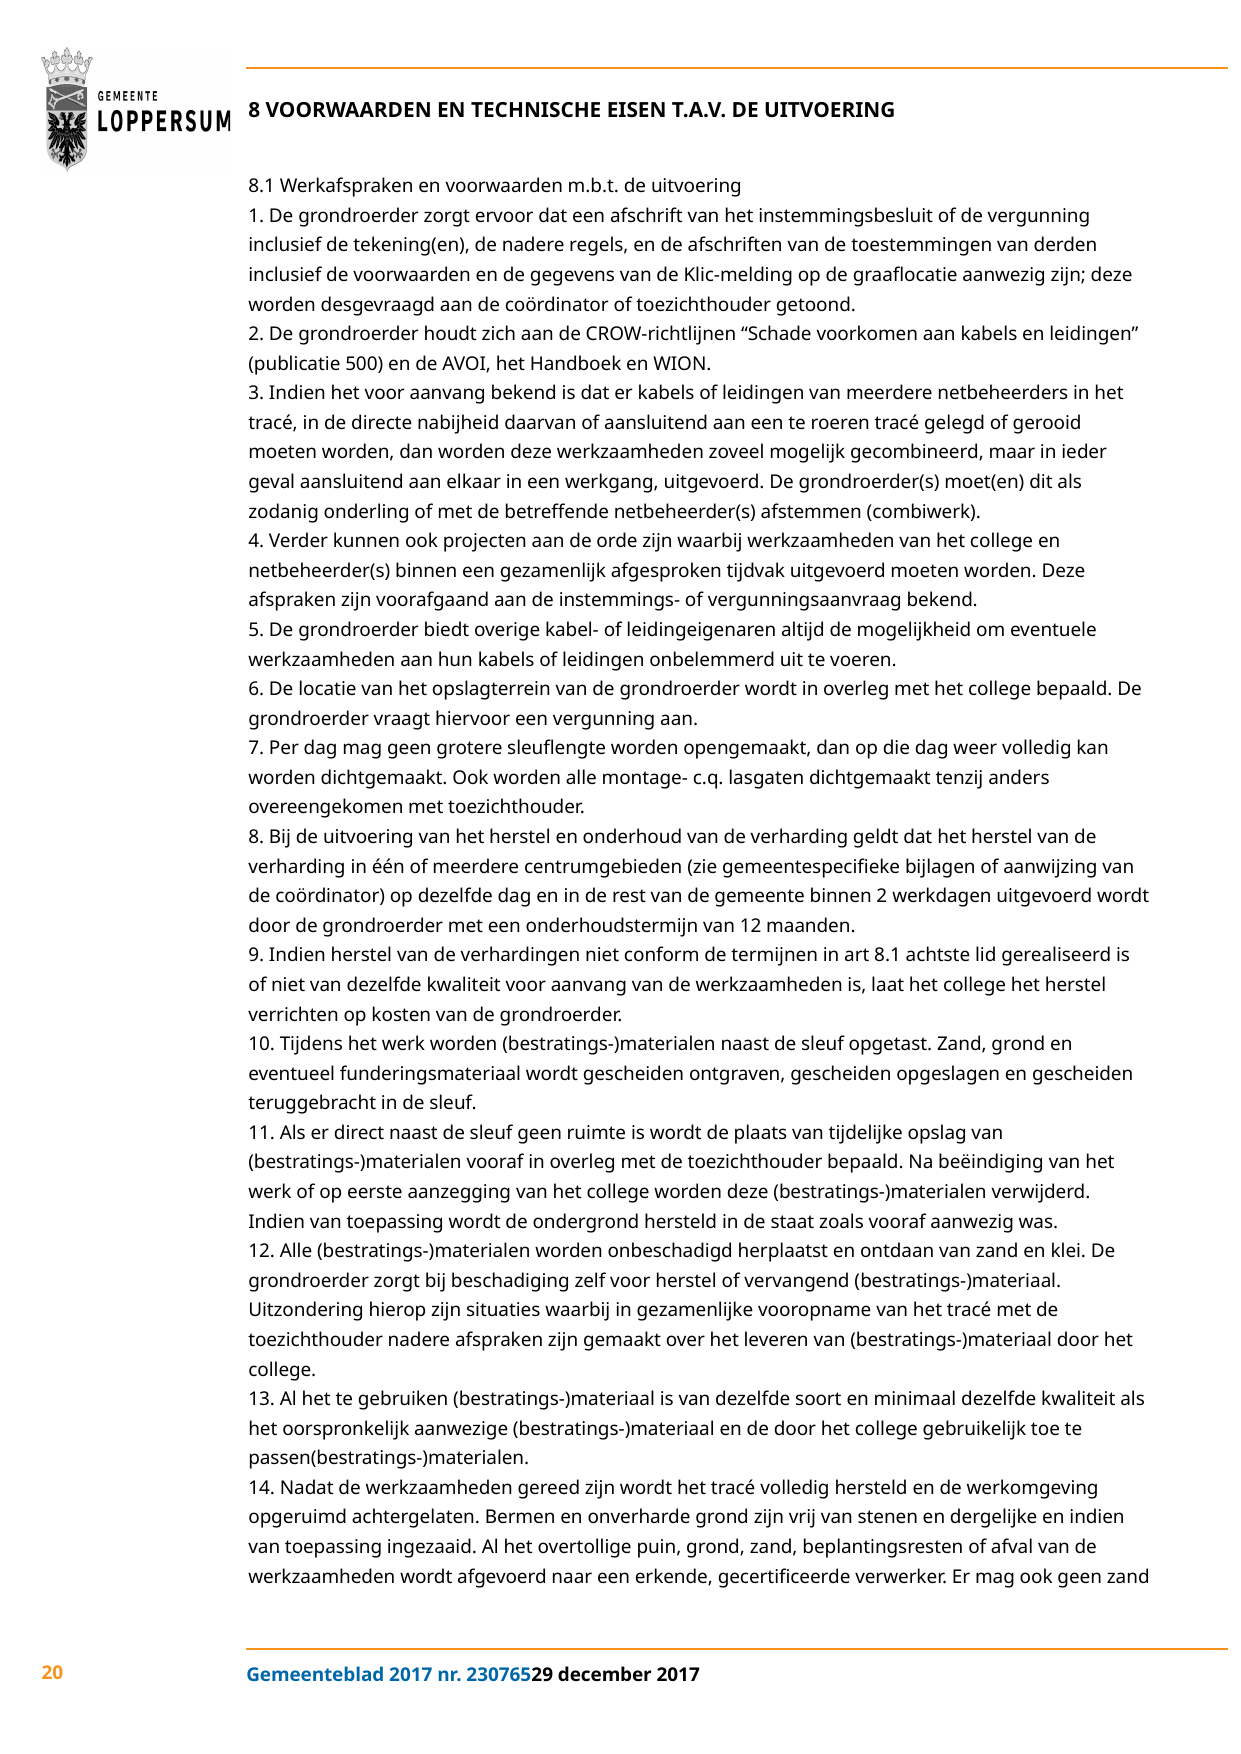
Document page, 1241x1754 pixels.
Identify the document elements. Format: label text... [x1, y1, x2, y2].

text 4. Verder kunnen ook projecten aan de orde zijn waarbij werkzaamheden van het college en netbeheerder(s) binnen een gezamenlijk afgesproken tijdvak uitgevoerd moeten worden. Deze afspraken zijn voorafgaand aan de instemmings- of vergunningsaanvraag bekend. [248, 527, 1152, 612]
text 8 VOORWAARDEN EN TECHNISCHE EISEN T.A.V. DE UITVOERING [248, 95, 1152, 123]
text 8.1 Werkafspraken en voorwaarden m.b.t. de uitvoering [248, 172, 1152, 198]
text 1. De grondroerder zorgt ervoor dat een afschrift van het instemmingsbesluit of de vergunning inclusief de tekening(en), de nadere regels, en de afschriften van de toestemmingen van derden inclusief de voorwaarden en de gegevens van de Klic-melding op de graaflocatie aanwezig zijn; deze worden desgevraagd aan de coördinator of toezichthouder getoond. [248, 202, 1152, 317]
picture [41, 47, 231, 172]
text 13. Al het te gebruiken (bestratings-)materiaal is van dezelfde soort en minimaal dezelfde kwaliteit als het oorspronkelijk aanwezige (bestratings-)materiaal en de door het college gebruikelijk toe te passen(bestratings-)materialen. [248, 1385, 1152, 1470]
text 9. Indien herstel van de verhardingen niet conform de termijnen in art 8.1 achtste lid gerealiseerd is of niet van dezelfde kwaliteit voor aanvang van de werkzaamheden is, laat het college het herstel verrichten op kosten van de grondroerder. [248, 942, 1152, 1027]
text 10. Tijdens het werk worden (bestratings-)materialen naast de sleuf opgetast. Zand, grond en eventueel funderingsmateriaal wordt gescheiden ontgraven, gescheiden opgeslagen en gescheiden teruggebracht in de sleuf. [248, 1030, 1152, 1115]
text 3. Indien het voor aanvang bekend is dat er kabels of leidingen van meerdere netbeheerders in het tracé, in de directe nabijheid daarvan of aansluitend aan een te roeren tracé gelegd of gerooid moeten worden, dan worden deze werkzaamheden zoveel mogelijk gecombineerd, maar in ieder geval aansluitend aan elkaar in een werkgang, uitgevoerd. De grondroerder(s) moet(en) dit als zodanig onderling of met de betreffende netbeheerder(s) afstemmen (combiwerk). [248, 379, 1152, 524]
text 2. De grondroerder houdt zich aan de CROW-richtlijnen “Schade voorkomen aan kabels en leidingen” (publicatie 500) en de AVOI, het Handboek en WION. [248, 320, 1152, 376]
text 14. Nadat de werkzaamheden gereed zijn wordt het tracé volledig hersteld en de werkomgeving opgeruimd achtergelaten. Bermen en onverharde grond zijn vrij van stenen en dergelijke en indien van toepassing ingezaaid. Al het overtollige puin, grond, zand, beplantingsresten of afval van de werkzaamheden wordt afgevoerd naar een erkende, gecertificeerde verwerker. Er mag ook geen zand [248, 1474, 1152, 1589]
text 6. De locatie van het opslagterrein van de grondroerder wordt in overleg met het college bepaald. De grondroerder vraagt hiervoor een vergunning aan. [248, 675, 1152, 731]
text 7. Per dag mag geen grotere sleuflengte worden opengemaakt, dan op die dag weer volledig kan worden dichtgemaakt. Ook worden alle montage- c.q. lasgaten dichtgemaakt tenzij anders overeengekomen met toezichthouder. [248, 734, 1152, 819]
text 12. Alle (bestratings-)materialen worden onbeschadigd herplaatst en ontdaan van zand en klei. De grondroerder zorgt bij beschadiging zelf voor herstel of vervangend (bestratings-)materiaal. Uitzondering hierop zijn situaties waarbij in gezamenlijke vooropname van het tracé met de toezichthouder nadere afspraken zijn gemaakt over het leveren van (bestratings-)materiaal door het college. [248, 1237, 1152, 1382]
text 11. Als er direct naast de sleuf geen ruimte is wordt de plaats van tijdelijke opslag van (bestratings-)materialen vooraf in overleg met de toezichthouder bepaald. Na beëindiging van het werk of op eerste aanzegging van het college worden deze (bestratings-)materialen verwijderd. Indien van toepassing wordt de ondergrond hersteld in de staat zoals vooraf aanwezig was. [248, 1119, 1152, 1234]
text 5. De grondroerder biedt overige kabel- of leidingeigenaren altijd de mogelijkheid om eventuele werkzaamheden aan hun kabels of leidingen onbelemmerd uit te voeren. [248, 616, 1152, 672]
text 8. Bij de uitvoering van het herstel en onderhoud van de verharding geldt dat het herstel van de verharding in één of meerdere centrumgebieden (zie gemeentespecifieke bijlagen of aanwijzing van de coördinator) op dezelfde dag en in de rest van de gemeente binnen 2 werkdagen uitgevoerd wordt door de grondroerder met een onderhoudstermijn van 12 maanden. [248, 823, 1152, 938]
